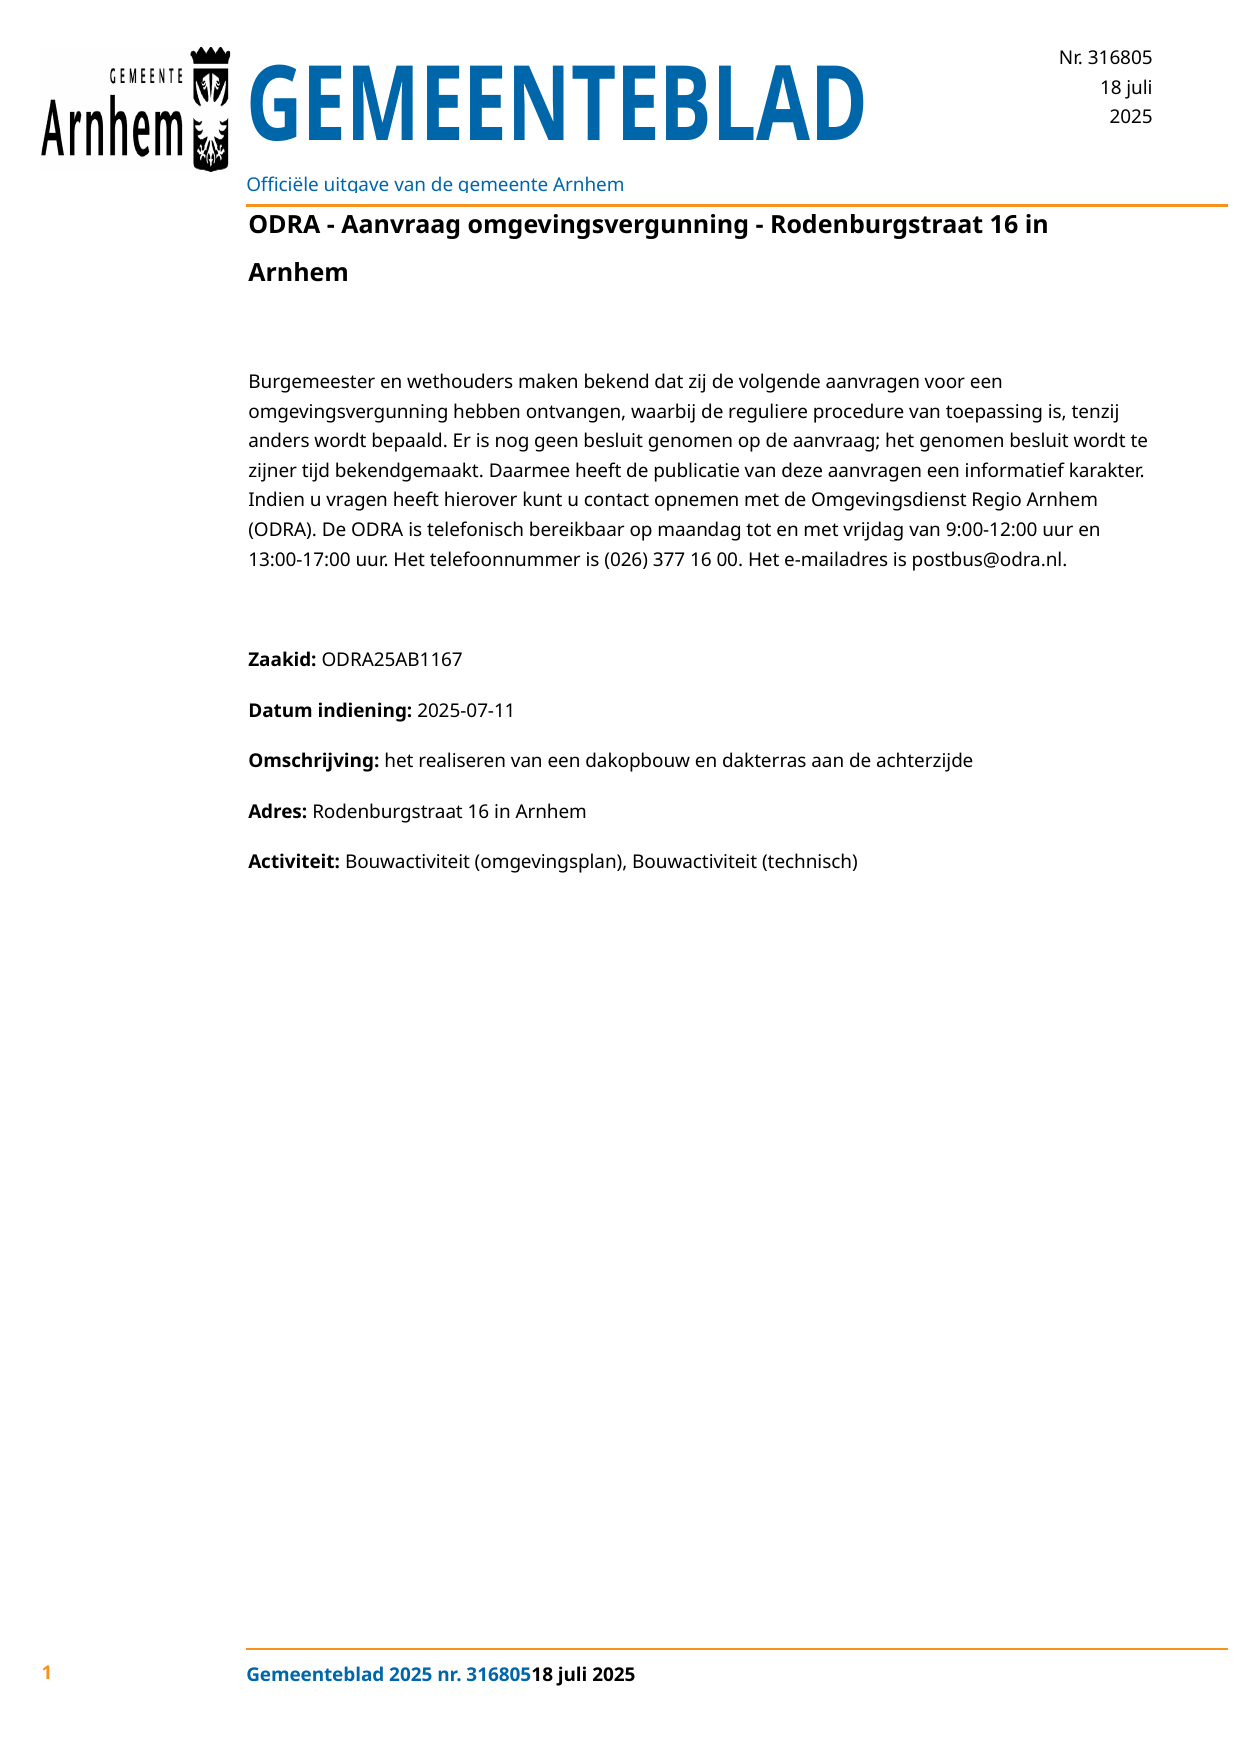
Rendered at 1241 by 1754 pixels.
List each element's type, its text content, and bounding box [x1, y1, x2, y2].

text ODRA - Aanvraag omgevingsvergunning - Rodenburgstraat 16 in Arnhem [248, 207, 1152, 288]
text Datum indiening: 2025-07-11 [248, 697, 1152, 723]
picture [41, 47, 231, 172]
text Adres: Rodenburgstraat 16 in Arnhem [248, 798, 1152, 824]
text Zaakid: ODRA25AB1167 [248, 647, 1152, 672]
text Omschrijving: het realiseren van een dakopbouw en dakterras aan de achterzijde [248, 747, 1152, 773]
text Burgemeester en wethouders maken bekend dat zij de volgende aanvragen voor een omgevingsvergunning hebben ontvangen, waarbij de reguliere procedure van toepassing is, tenzij anders wordt bepaald. Er is nog geen besluit genomen op de aanvraag; het genomen besluit wordt te zijner tijd bekendgemaakt. Daarmee heeft de publicatie van deze aanvragen een informatief karakter. Indien u vragen heeft hierover kunt u contact opnemen met de Omgevingsdienst Regio Arnhem (ODRA). De ODRA is telefonisch bereikbaar op maandag tot en met vrijdag van 9:00-12:00 uur en 13:00-17:00 uur. Het telefoonnummer is (026) 377 16 00. Het e-mailadres is postbus@odra.nl. [248, 368, 1152, 572]
text Activiteit: Bouwactiviteit (omgevingsplan), Bouwactiviteit (technisch) [248, 848, 1152, 874]
